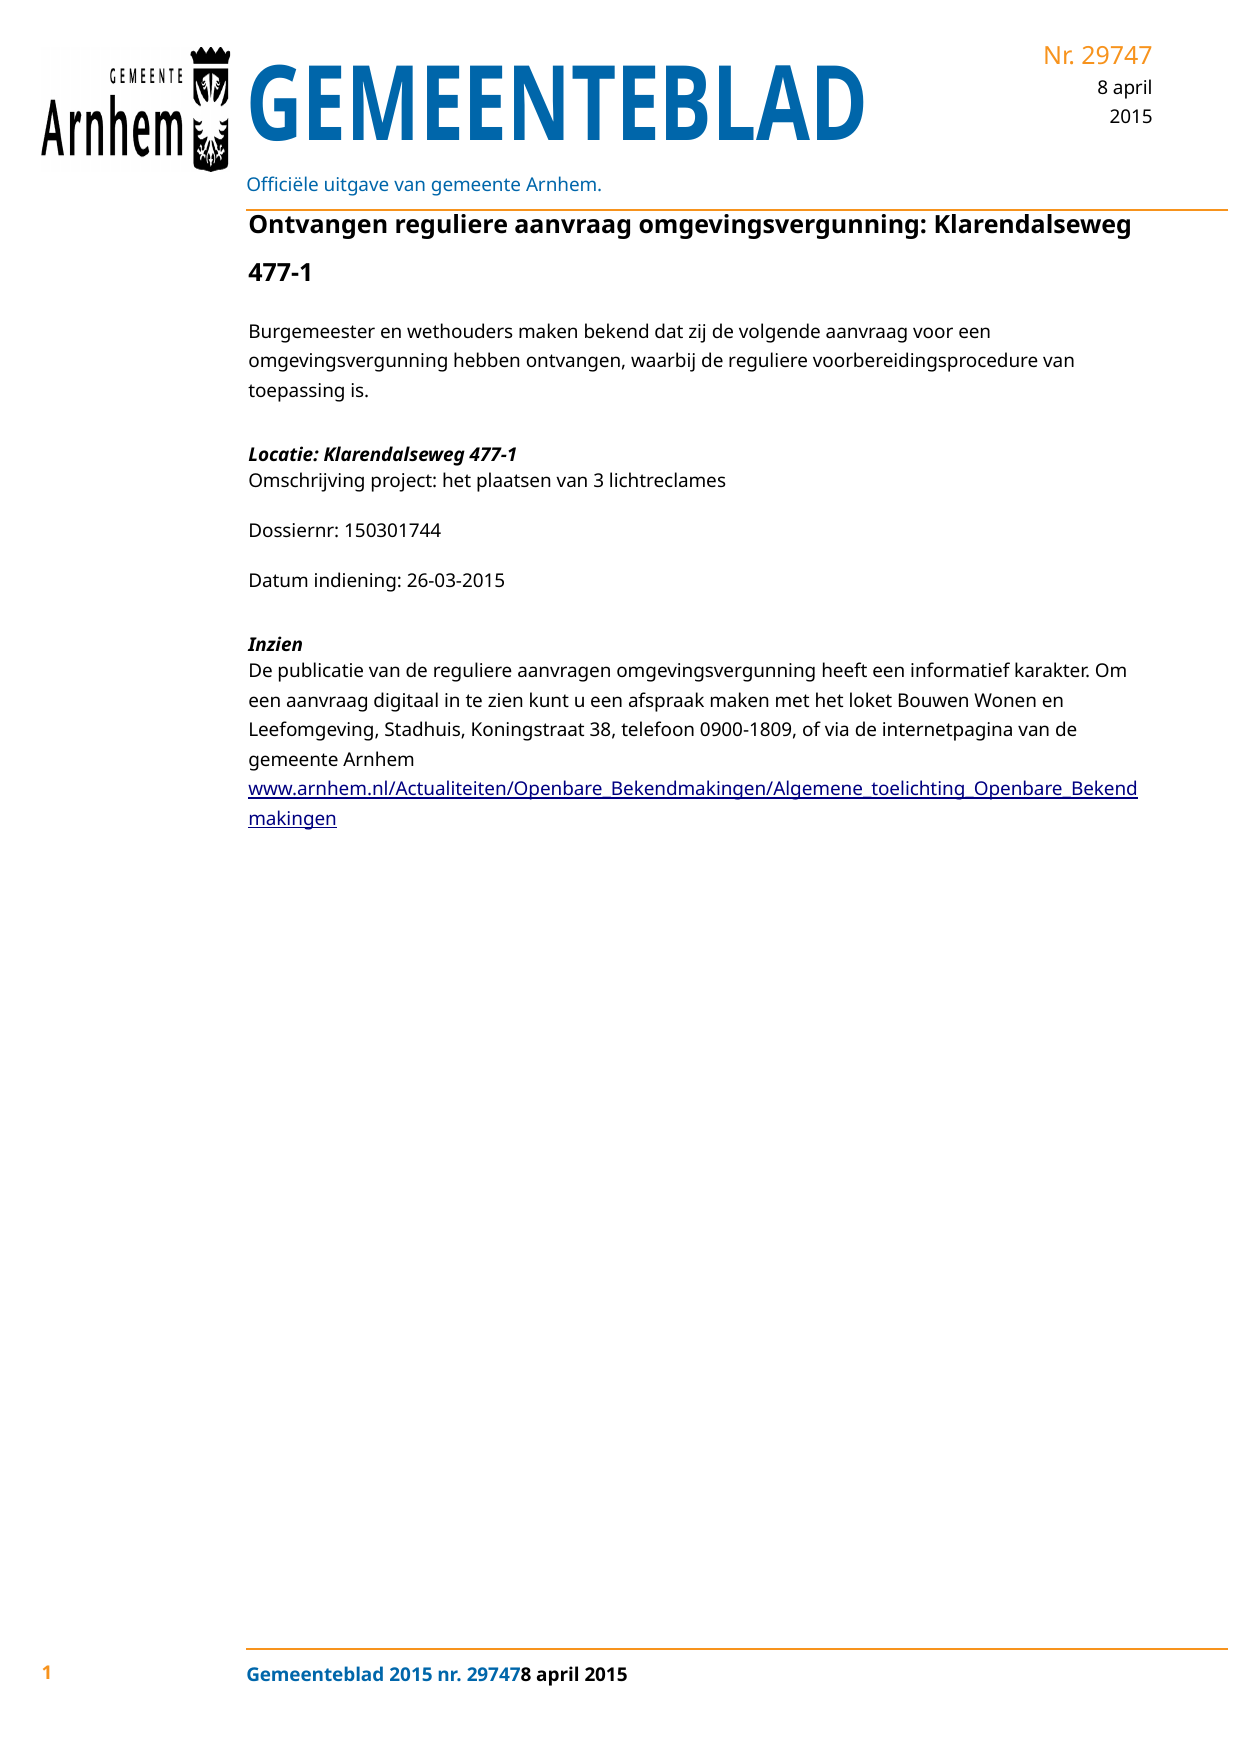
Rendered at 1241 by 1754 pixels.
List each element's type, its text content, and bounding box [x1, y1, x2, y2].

text Datum indiening: 26-03-2015 [248, 568, 1152, 593]
text Omschrijving project: het plaatsen van 3 lichtreclames [248, 467, 1152, 492]
text Ontvangen reguliere aanvraag omgevingsvergunning: Klarendalseweg 477-1 [248, 211, 1152, 288]
text Locatie: Klarendalseweg 477-1 [248, 441, 1152, 467]
picture [41, 47, 231, 172]
text Inzien [248, 632, 1152, 657]
text Dossiernr: 150301744 [248, 517, 1152, 543]
text Burgemeester en wethouders maken bekend dat zij de volgende aanvraag voor een omgevingsvergunning hebben ontvangen, waarbij de reguliere voorbereidingsprocedure van toepassing is. [248, 318, 1152, 403]
text De publicatie van de reguliere aanvragen omgevingsvergunning heeft een informatief karakter. Om een aanvraag digitaal in te zien kunt u een afspraak maken met het loket Bouwen Wonen en Leefomgeving, Stadhuis, Koningstraat 38, telefoon 0900-1809, of via de internetpagina van de gemeente Arnhem www.arnhem.nl/Actualiteiten/Openbare_Bekendmakingen/Algemene_toelichting_Openbare_Bekendmakingen [248, 657, 1152, 831]
